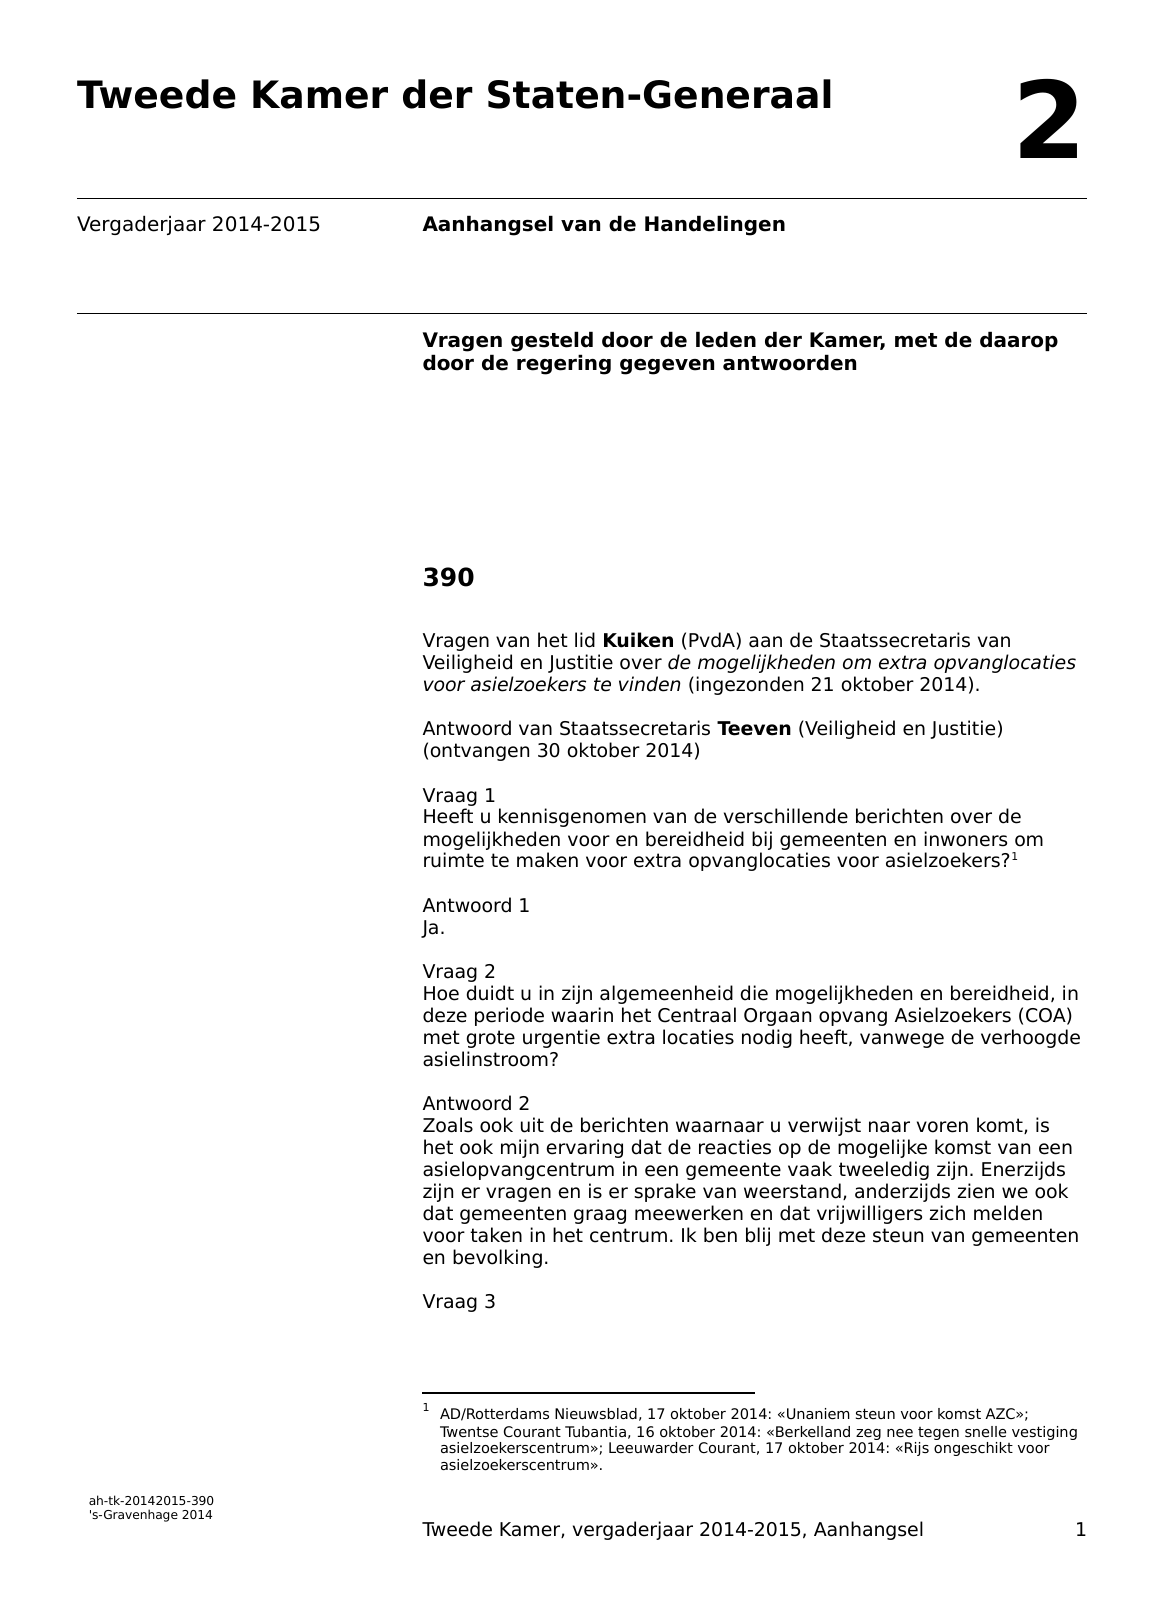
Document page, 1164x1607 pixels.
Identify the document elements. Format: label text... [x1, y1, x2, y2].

text Antwoord 1 [422, 894, 1087, 917]
text Antwoord 2 [422, 1093, 1087, 1115]
text Antwoord van Staatssecretaris Teeven (Veiligheid en Justitie) (ontvangen 30 oktober 2014) [422, 718, 1087, 762]
table_header 2 [886, 59, 1087, 198]
text ah-tk-20142015-390 [88, 1494, 323, 1508]
table_cell Vergaderjaar 2014-2015 [77, 199, 422, 313]
text Vragen van het lid Kuiken (PvdA) aan de Staatssecretaris van Veiligheid en Justitie over de mogelijkheden om extra opvanglocaties voor asielzoekers te vinden (ingezonden 21 oktober 2014). [422, 630, 1087, 696]
table_cell [77, 314, 422, 375]
text Vraag 2 [422, 961, 1087, 983]
text AD/Rotterdams Nieuwsblad, 17 oktober 2014: «Unaniem steun voor komst AZC»; Twentse Courant Tubantia, 16 oktober 2014: «Berkelland zeg nee tegen snelle vestiging asielzoekerscentrum»; Leeuwarder Courant, 17 oktober 2014: «Rijs ongeschikt voor asielzoekerscentrum». [422, 1402, 1087, 1474]
table_header Tweede Kamer der Staten-Generaal [77, 59, 886, 198]
table_cell Vragen gesteld door de leden der Kamer, met de daarop door de regering gegeven antwoorden [422, 314, 1087, 375]
text Zoals ook uit de berichten waarnaar u verwijst naar voren komt, is het ook mijn ervaring dat de reacties op de mogelijke komst van een asielopvangcentrum in een gemeente vaak tweeledig zijn. Enerzijds zijn er vragen en is er sprake van weerstand, anderzijds zien we ook dat gemeenten graag meewerken en dat vrijwilligers zich melden voor taken in het centrum. Ik ben blij met deze steun van gemeenten en bevolking. [422, 1115, 1087, 1269]
text 390 [422, 563, 1087, 592]
text Vraag 1 [422, 784, 1087, 806]
text Hoe duidt u in zijn algemeenheid die mogelijkheden en bereidheid, in deze periode waarin het Centraal Orgaan opvang Asielzoekers (COA) met grote urgentie extra locaties nodig heeft, vanwege de verhoogde asielinstroom? [422, 983, 1087, 1071]
text Ja. [422, 917, 1087, 938]
table_cell Aanhangsel van de Handelingen [422, 199, 1087, 313]
text Vraag 3 [422, 1291, 1087, 1313]
text Heeft u kennisgenomen van de verschillende berichten over de mogelijkheden voor en bereidheid bij gemeenten en inwoners om ruimte te maken voor extra opvanglocaties voor asielzoekers? [422, 806, 1087, 872]
text 's-Gravenhage 2014 [88, 1508, 323, 1522]
